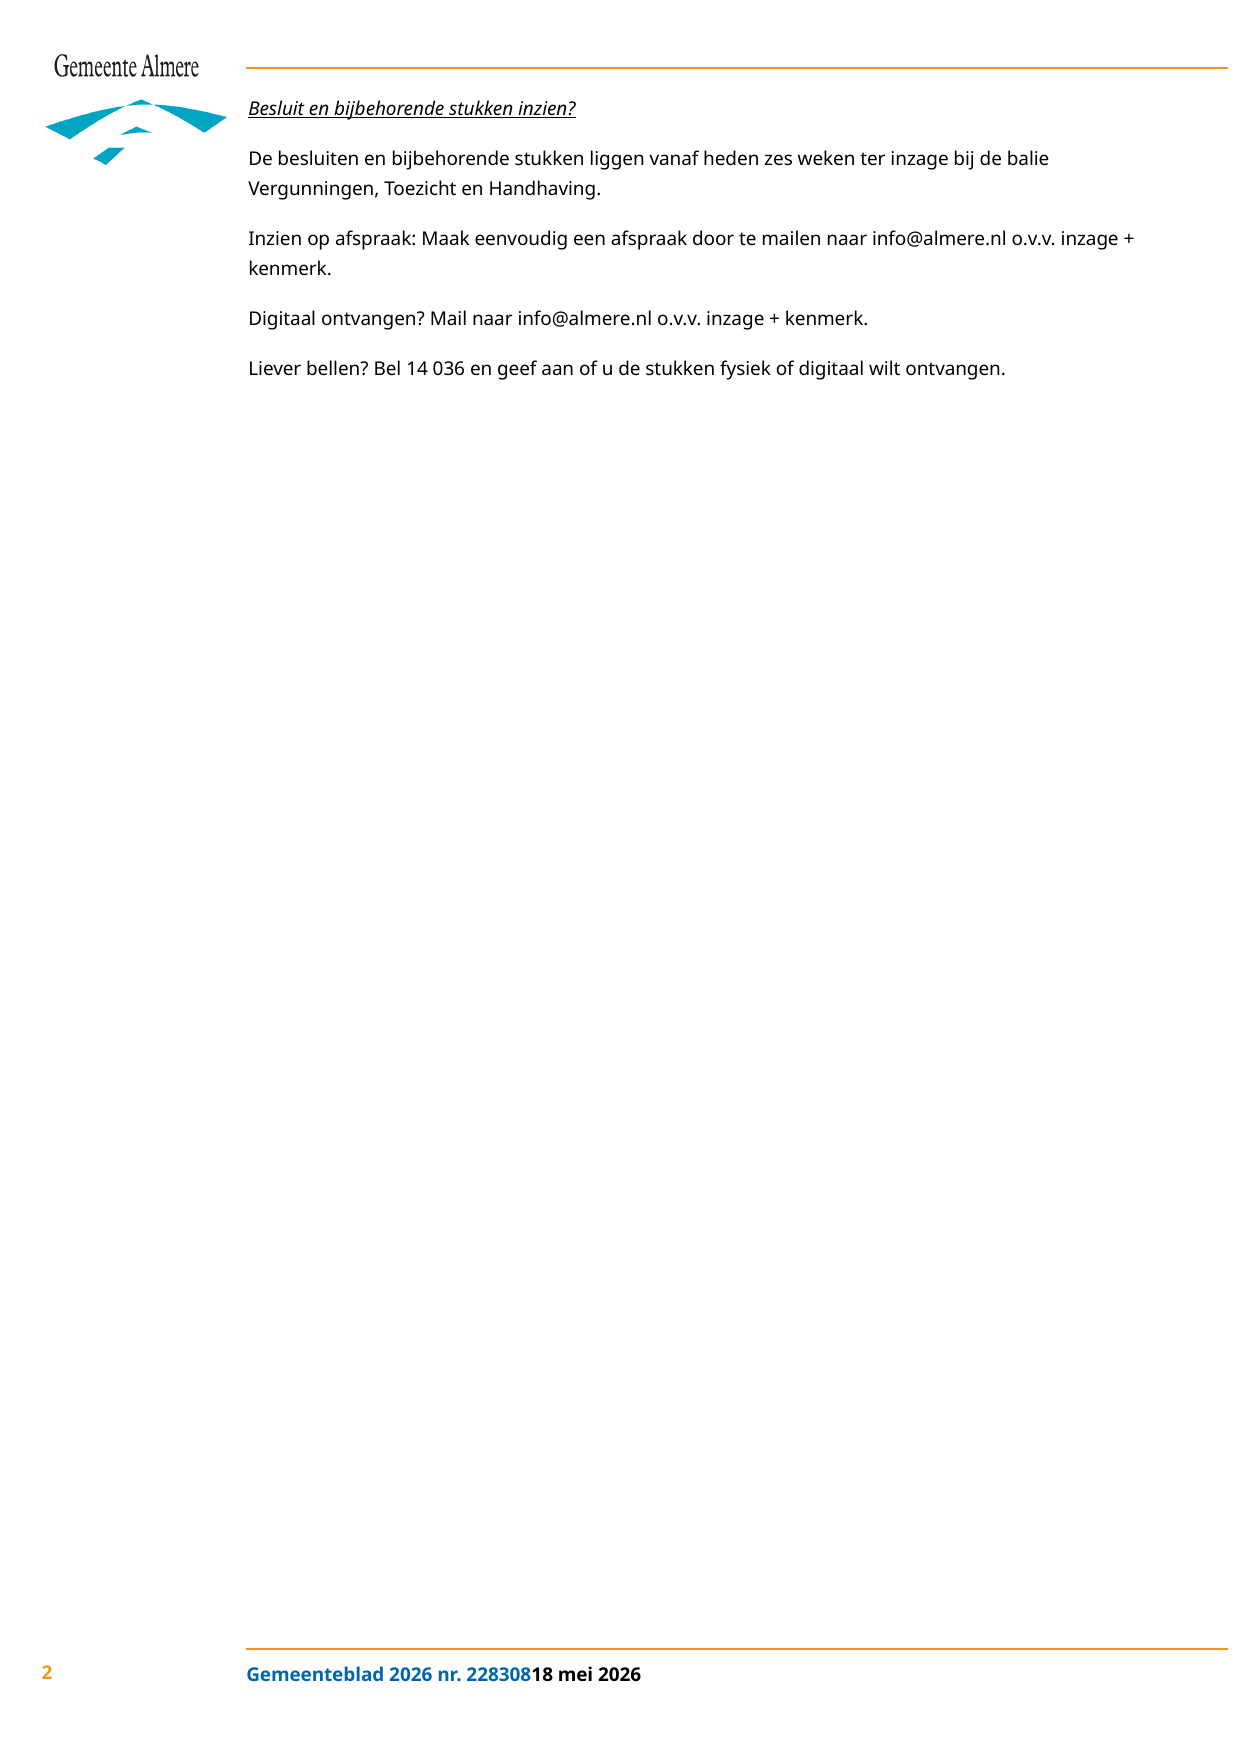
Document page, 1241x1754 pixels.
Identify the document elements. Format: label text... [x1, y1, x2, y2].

text Liever bellen? Bel 14 036 en geef aan of u de stukken fysiek of digitaal wilt ontvangen. [248, 356, 1152, 381]
text De besluiten en bijbehorende stukken liggen vanaf heden zes weken ter inzage bij de balie Vergunningen, Toezicht en Handhaving. [248, 145, 1152, 201]
text Besluit en bijbehorende stukken inzien? [248, 95, 1152, 121]
picture [41, 47, 231, 172]
text Digitaal ontvangen? Mail naar info@almere.nl o.v.v. inzage + kenmerk. [248, 305, 1152, 331]
text Inzien op afspraak: Maak eenvoudig een afspraak door te mailen naar info@almere.nl o.v.v. inzage + kenmerk. [248, 225, 1152, 281]
